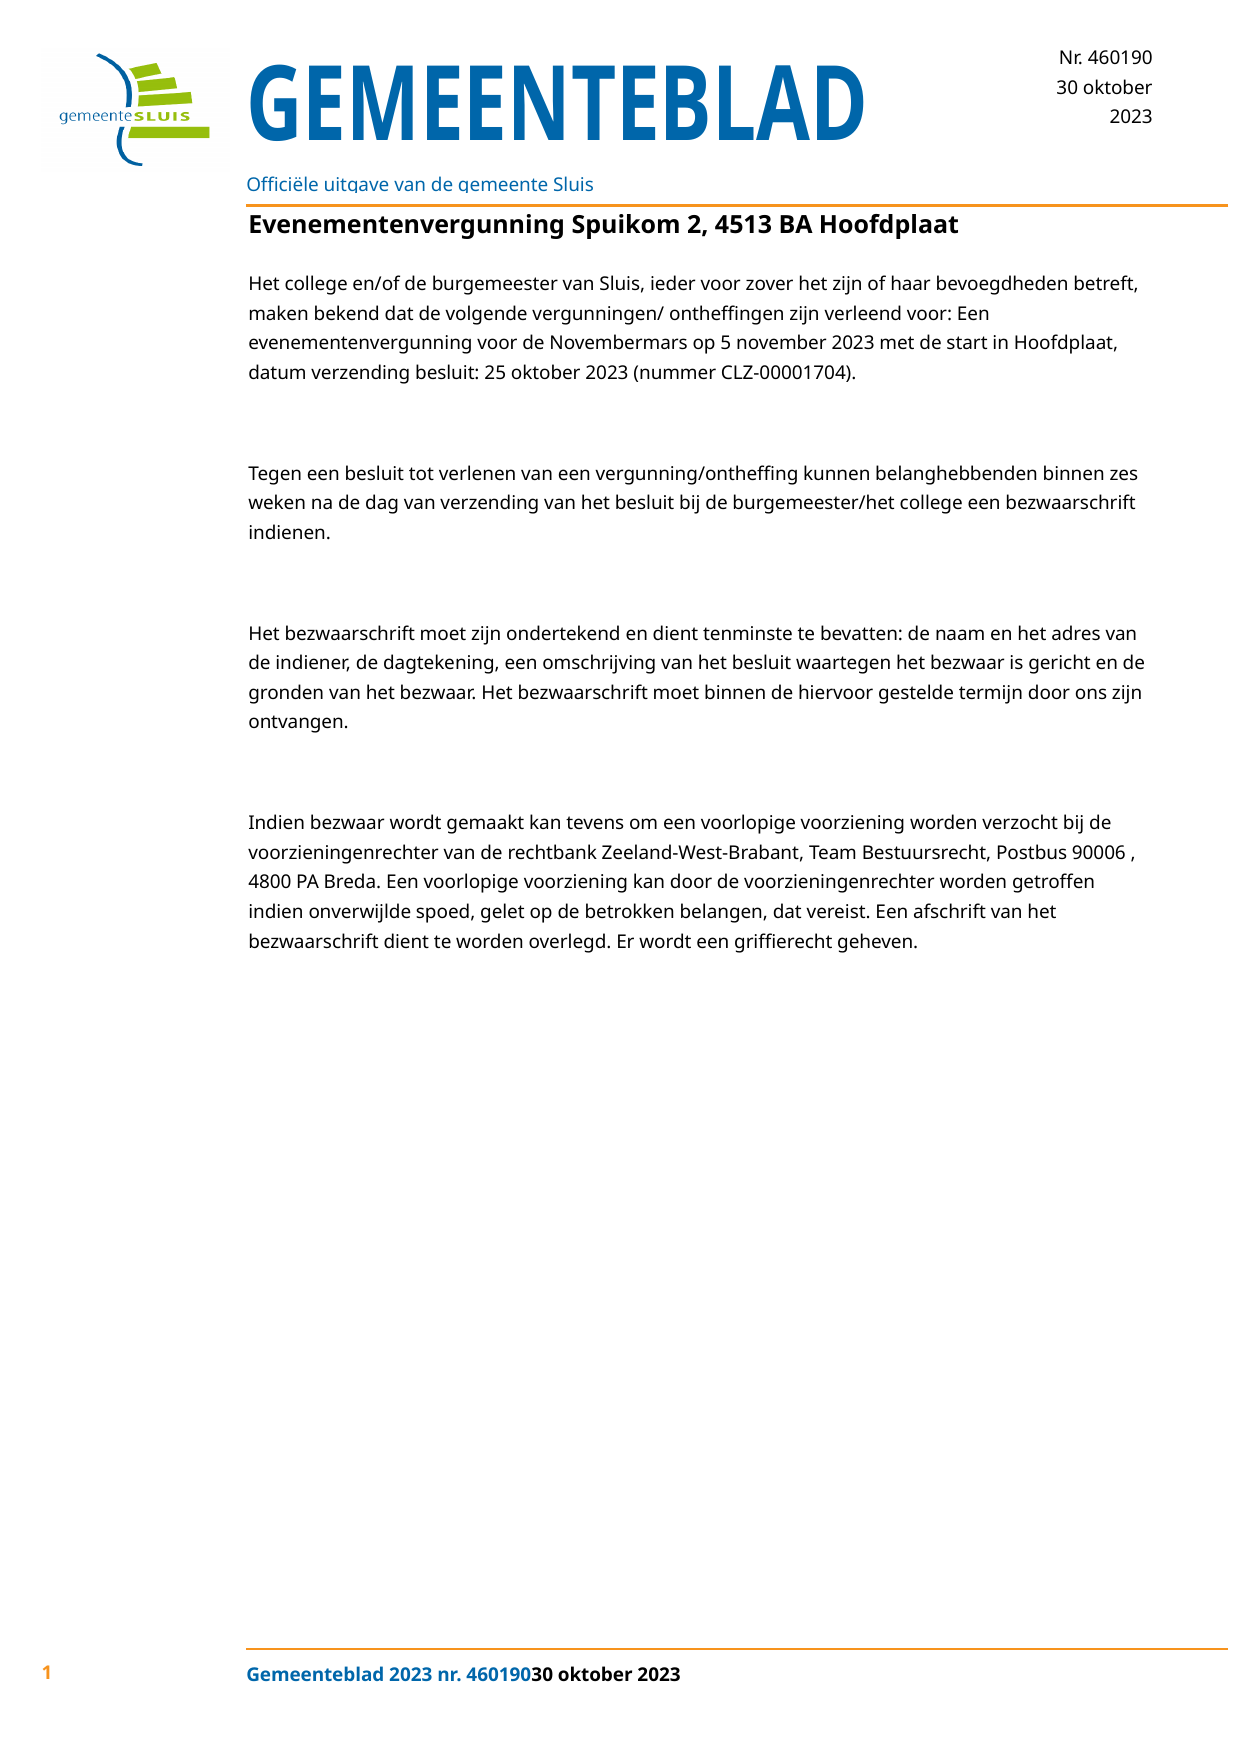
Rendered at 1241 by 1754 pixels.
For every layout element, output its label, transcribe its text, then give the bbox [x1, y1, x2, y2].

text Tegen een besluit tot verlenen van een vergunning/ontheffing kunnen belanghebbenden binnen zes weken na de dag van verzending van het besluit bij de burgemeester/het college een bezwaarschrift indienen. [248, 460, 1152, 545]
text Evenementenvergunning Spuikom 2, 4513 BA Hoofdplaat [248, 207, 1152, 241]
text Het bezwaarschrift moet zijn ondertekend en dient tenminste te bevatten: de naam en het adres van de indiener, de dagtekening, een omschrijving van het besluit waartegen het bezwaar is gericht en de gronden van het bezwaar. Het bezwaarschrift moet binnen de hiervoor gestelde termijn door ons zijn ontvangen. [248, 620, 1152, 734]
picture [41, 47, 231, 172]
text Indien bezwaar wordt gemaakt kan tevens om een voorlopige voorziening worden verzocht bij de voorzieningenrechter van de rechtbank Zeeland-West-Brabant, Team Bestuursrecht, Postbus 90006 , 4800 PA Breda. Een voorlopige voorziening kan door de voorzieningenrechter worden getroffen indien onverwijlde spoed, gelet op de betrokken belangen, dat vereist. Een afschrift van het bezwaarschrift dient te worden overlegd. Er wordt een griffierecht geheven. [248, 809, 1152, 953]
text Het college en/of de burgemeester van Sluis, ieder voor zover het zijn of haar bevoegdheden betreft, maken bekend dat de volgende vergunningen/ ontheffingen zijn verleend voor: Een evenementenvergunning voor de Novembermars op 5 november 2023 met de start in Hoofdplaat, datum verzending besluit: 25 oktober 2023 (nummer CLZ-00001704). [248, 270, 1152, 385]
